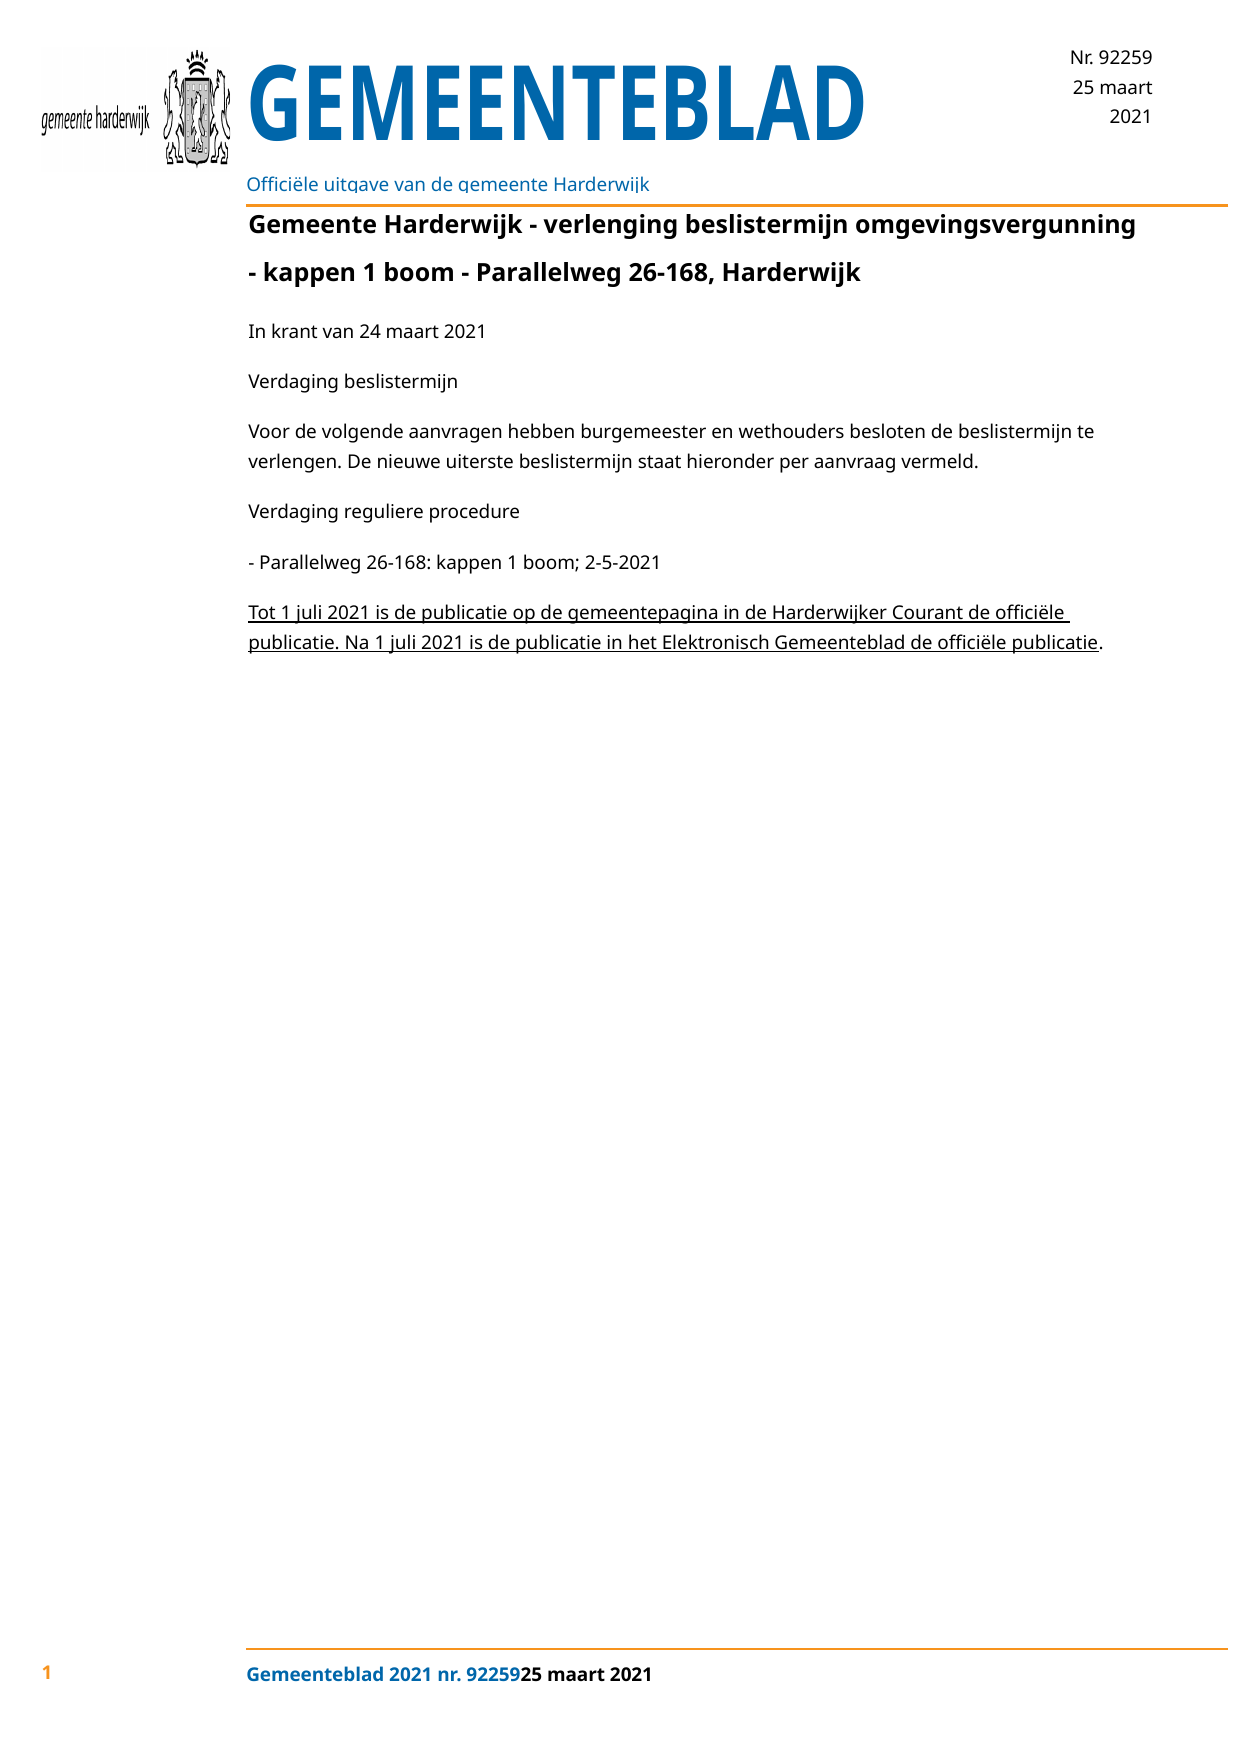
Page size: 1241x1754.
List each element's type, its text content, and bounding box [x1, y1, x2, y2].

text Gemeente Harderwijk - verlenging beslistermijn omgevingsvergunning - kappen 1 boom - Parallelweg 26-168, Harderwijk [248, 207, 1152, 288]
text Voor de volgende aanvragen hebben burgemeester en wethouders besloten de beslistermijn te verlengen. De nieuwe uiterste beslistermijn staat hieronder per aanvraag vermeld. [248, 419, 1152, 474]
text - Parallelweg 26-168: kappen 1 boom; 2-5-2021 [248, 549, 1152, 575]
text Verdaging beslistermijn [248, 368, 1152, 394]
text Tot 1 juli 2021 is de publicatie op de gemeentepagina in de Harderwijker Courant de officiële publicatie. Na 1 juli 2021 is de publicatie in het Elektronisch Gemeenteblad de officiële publicatie. [248, 599, 1152, 655]
text In krant van 24 maart 2021 [248, 318, 1152, 344]
picture [41, 47, 231, 172]
text Verdaging reguliere procedure [248, 499, 1152, 524]
